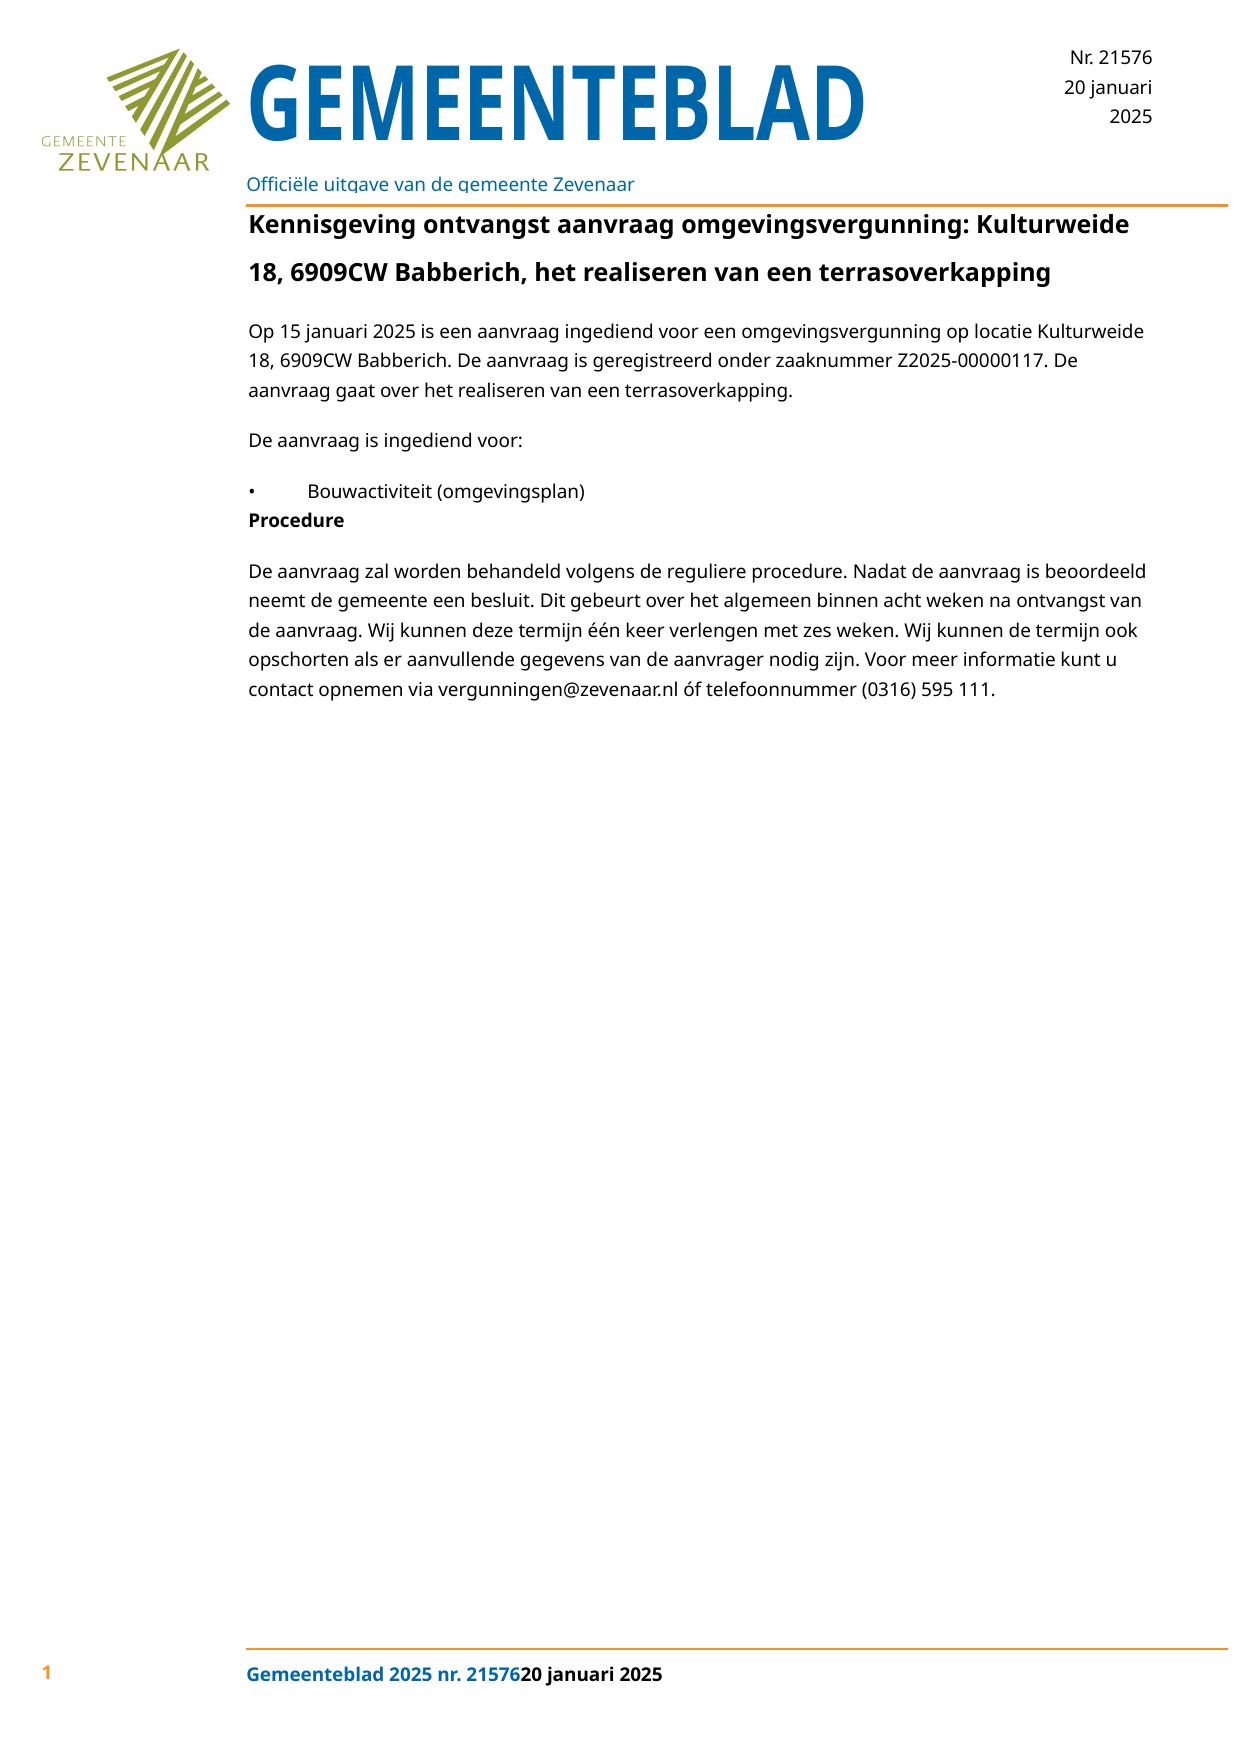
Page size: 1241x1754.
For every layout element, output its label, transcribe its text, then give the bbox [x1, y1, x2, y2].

text De aanvraag zal worden behandeld volgens de reguliere procedure. Nadat de aanvraag is beoordeeld neemt de gemeente een besluit. Dit gebeurt over het algemeen binnen acht weken na ontvangst van de aanvraag. Wij kunnen deze termijn één keer verlengen met zes weken. Wij kunnen de termijn ook opschorten als er aanvullende gegevens van de aanvrager nodig zijn. Voor meer informatie kunt u contact opnemen via vergunningen@zevenaar.nl óf telefoonnummer (0316) 595 111. [248, 558, 1152, 702]
text De aanvraag is ingediend voor: [248, 427, 1152, 453]
text Kennisgeving ontvangst aanvraag omgevingsvergunning: Kulturweide 18, 6909CW Babberich, het realiseren van een terrasoverkapping [248, 207, 1152, 288]
text Op 15 januari 2025 is een aanvraag ingediend voor een omgevingsvergunning op locatie Kulturweide 18, 6909CW Babberich. De aanvraag is geregistreerd onder zaaknummer Z2025-00000117. De aanvraag gaat over het realiseren van een terrasoverkapping. [248, 318, 1152, 403]
list Bouwactiviteit (omgevingsplan) [248, 478, 1152, 504]
picture [41, 47, 231, 172]
text Procedure [248, 507, 1152, 533]
